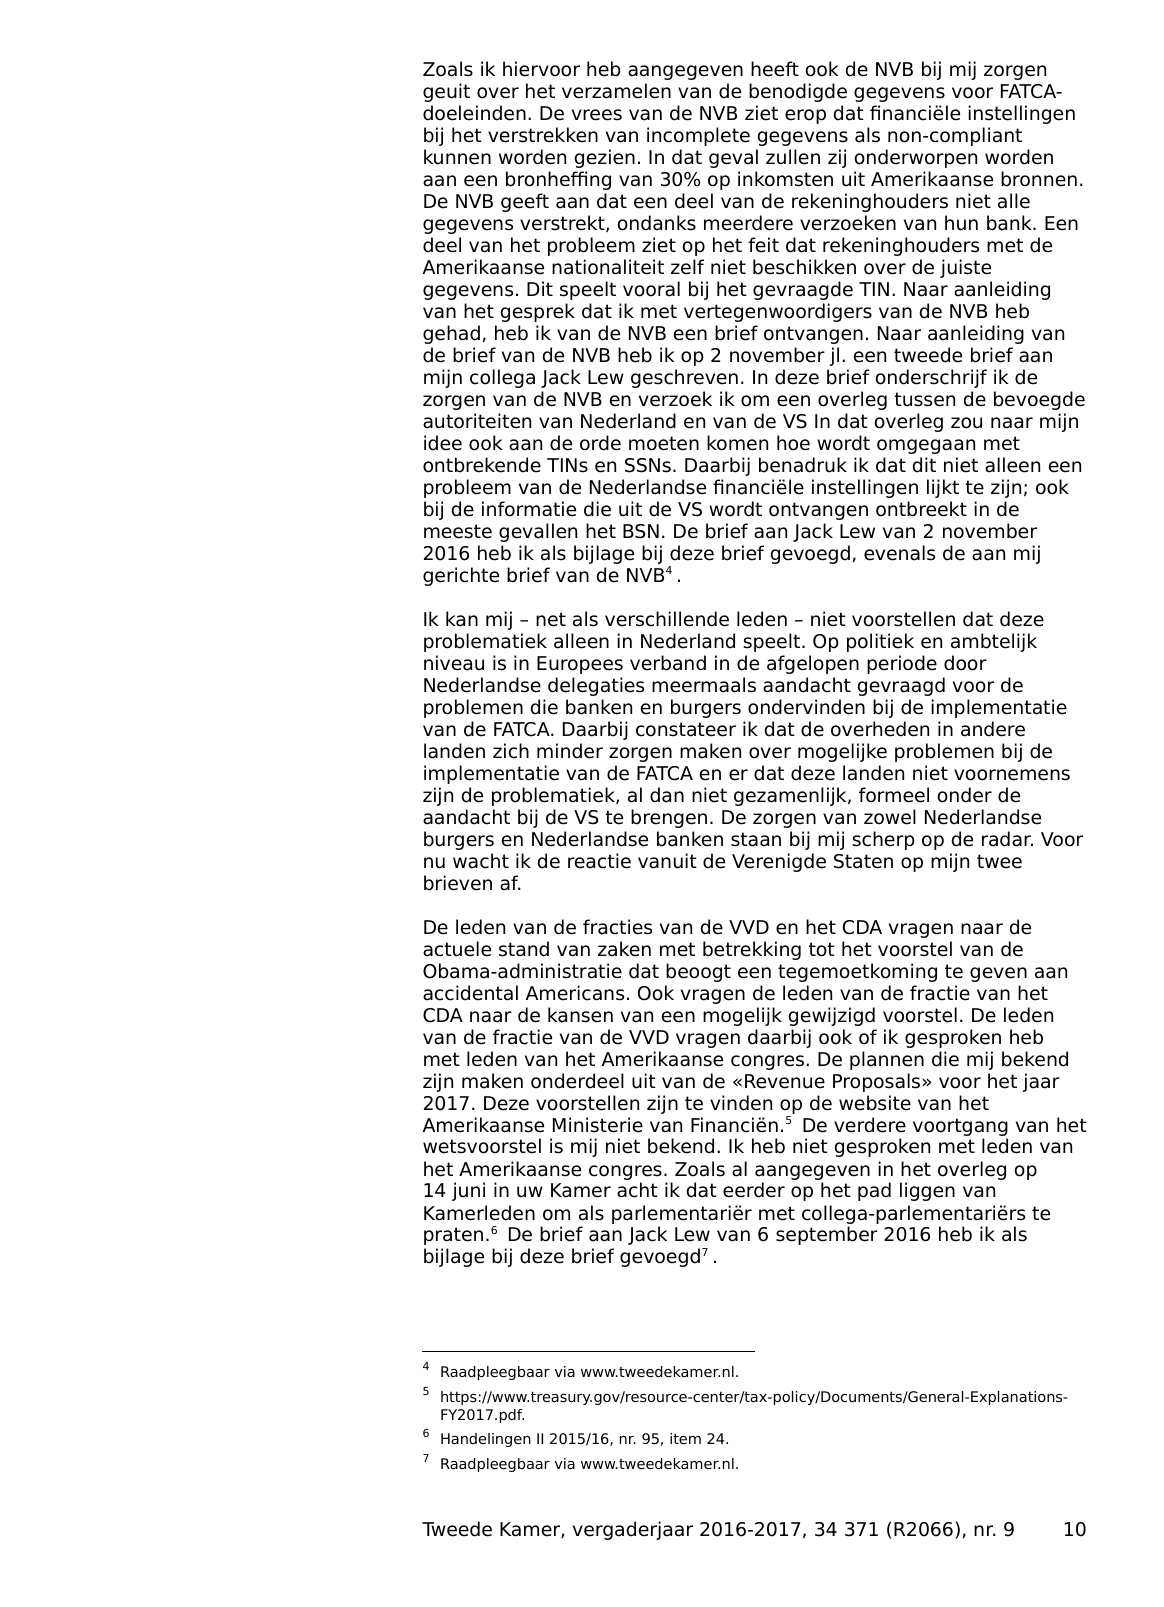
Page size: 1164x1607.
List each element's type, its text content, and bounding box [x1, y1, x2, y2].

text Zoals ik hiervoor heb aangegeven heeft ook de NVB bij mij zorgen geuit over het verzamelen van de benodigde gegevens voor FATCA-doeleinden. De vrees van de NVB ziet erop dat financiële instellingen bij het verstrekken van incomplete gegevens als non-compliant kunnen worden gezien. In dat geval zullen zij onderworpen worden aan een bronheffing van 30% op inkomsten uit Amerikaanse bronnen. De NVB geeft aan dat een deel van de rekeninghouders niet alle gegevens verstrekt, ondanks meerdere verzoeken van hun bank. Een deel van het probleem ziet op het feit dat rekeninghouders met de Amerikaanse nationaliteit zelf niet beschikken over de juiste gegevens. Dit speelt vooral bij het gevraagde TIN. Naar aanleiding van het gesprek dat ik met vertegenwoordigers van de NVB heb gehad, heb ik van de NVB een brief ontvangen. Naar aanleiding van de brief van de NVB heb ik op 2 november jl. een tweede brief aan mijn collega Jack Lew geschreven. In deze brief onderschrijf ik de zorgen van de NVB en verzoek ik om een overleg tussen de bevoegde autoriteiten van Nederland en van de VS In dat overleg zou naar mijn idee ook aan de orde moeten komen hoe wordt omgegaan met ontbrekende TINs en SSNs. Daarbij benadruk ik dat dit niet alleen een probleem van de Nederlandse financiële instellingen lijkt te zijn; ook bij de informatie die uit de VS wordt ontvangen ontbreekt in de meeste gevallen het BSN. De brief aan Jack Lew van 2 november 2016 heb ik als bijlage bij deze brief gevoegd, evenals de aan mij gerichte brief van de NVB. [422, 59, 1087, 587]
text Handelingen II 2015/16, nr. 95, item 24. [422, 1427, 1087, 1449]
text https://www.treasury.gov/resource-center/tax-policy/Documents/General-Explanations-FY2017.pdf. [422, 1385, 1087, 1424]
text Ik kan mij – net als verschillende leden – niet voorstellen dat deze problematiek alleen in Nederland speelt. Op politiek en ambtelijk niveau is in Europees verband in de afgelopen periode door Nederlandse delegaties meermaals aandacht gevraagd voor de problemen die banken en burgers ondervinden bij de implementatie van de FATCA. Daarbij constateer ik dat de overheden in andere landen zich minder zorgen maken over mogelijke problemen bij de implementatie van de FATCA en er dat deze landen niet voornemens zijn de problematiek, al dan niet gezamenlijk, formeel onder de aandacht bij de VS te brengen. De zorgen van zowel Nederlandse burgers en Nederlandse banken staan bij mij scherp op de radar. Voor nu wacht ik de reactie vanuit de Verenigde Staten op mijn twee brieven af. [422, 609, 1087, 894]
text Raadpleegbaar via www.tweedekamer.nl. [422, 1452, 1087, 1474]
text De leden van de fracties van de VVD en het CDA vragen naar de actuele stand van zaken met betrekking tot het voorstel van de Obama-administratie dat beoogt een tegemoetkoming te geven aan accidental Americans. Ook vragen de leden van de fractie van het CDA naar de kansen van een mogelijk gewijzigd voorstel. De leden van de fractie van de VVD vragen daarbij ook of ik gesproken heb met leden van het Amerikaanse congres. De plannen die mij bekend zijn maken onderdeel uit van de «Revenue Proposals» voor het jaar 2017. Deze voorstellen zijn te vinden op de website van het Amerikaanse Ministerie van Financiën. De verdere voortgang van het wetsvoorstel is mij niet bekend. Ik heb niet gesproken met leden van het Amerikaanse congres. Zoals al aangegeven in het overleg op 14 juni in uw Kamer acht ik dat eerder op het pad liggen van Kamerleden om als parlementariër met collega-parlementariërs te praten. De brief aan Jack Lew van 6 september 2016 heb ik als bijlage bij deze brief gevoegd. [422, 917, 1087, 1268]
text Raadpleegbaar via www.tweedekamer.nl. [422, 1360, 1087, 1382]
